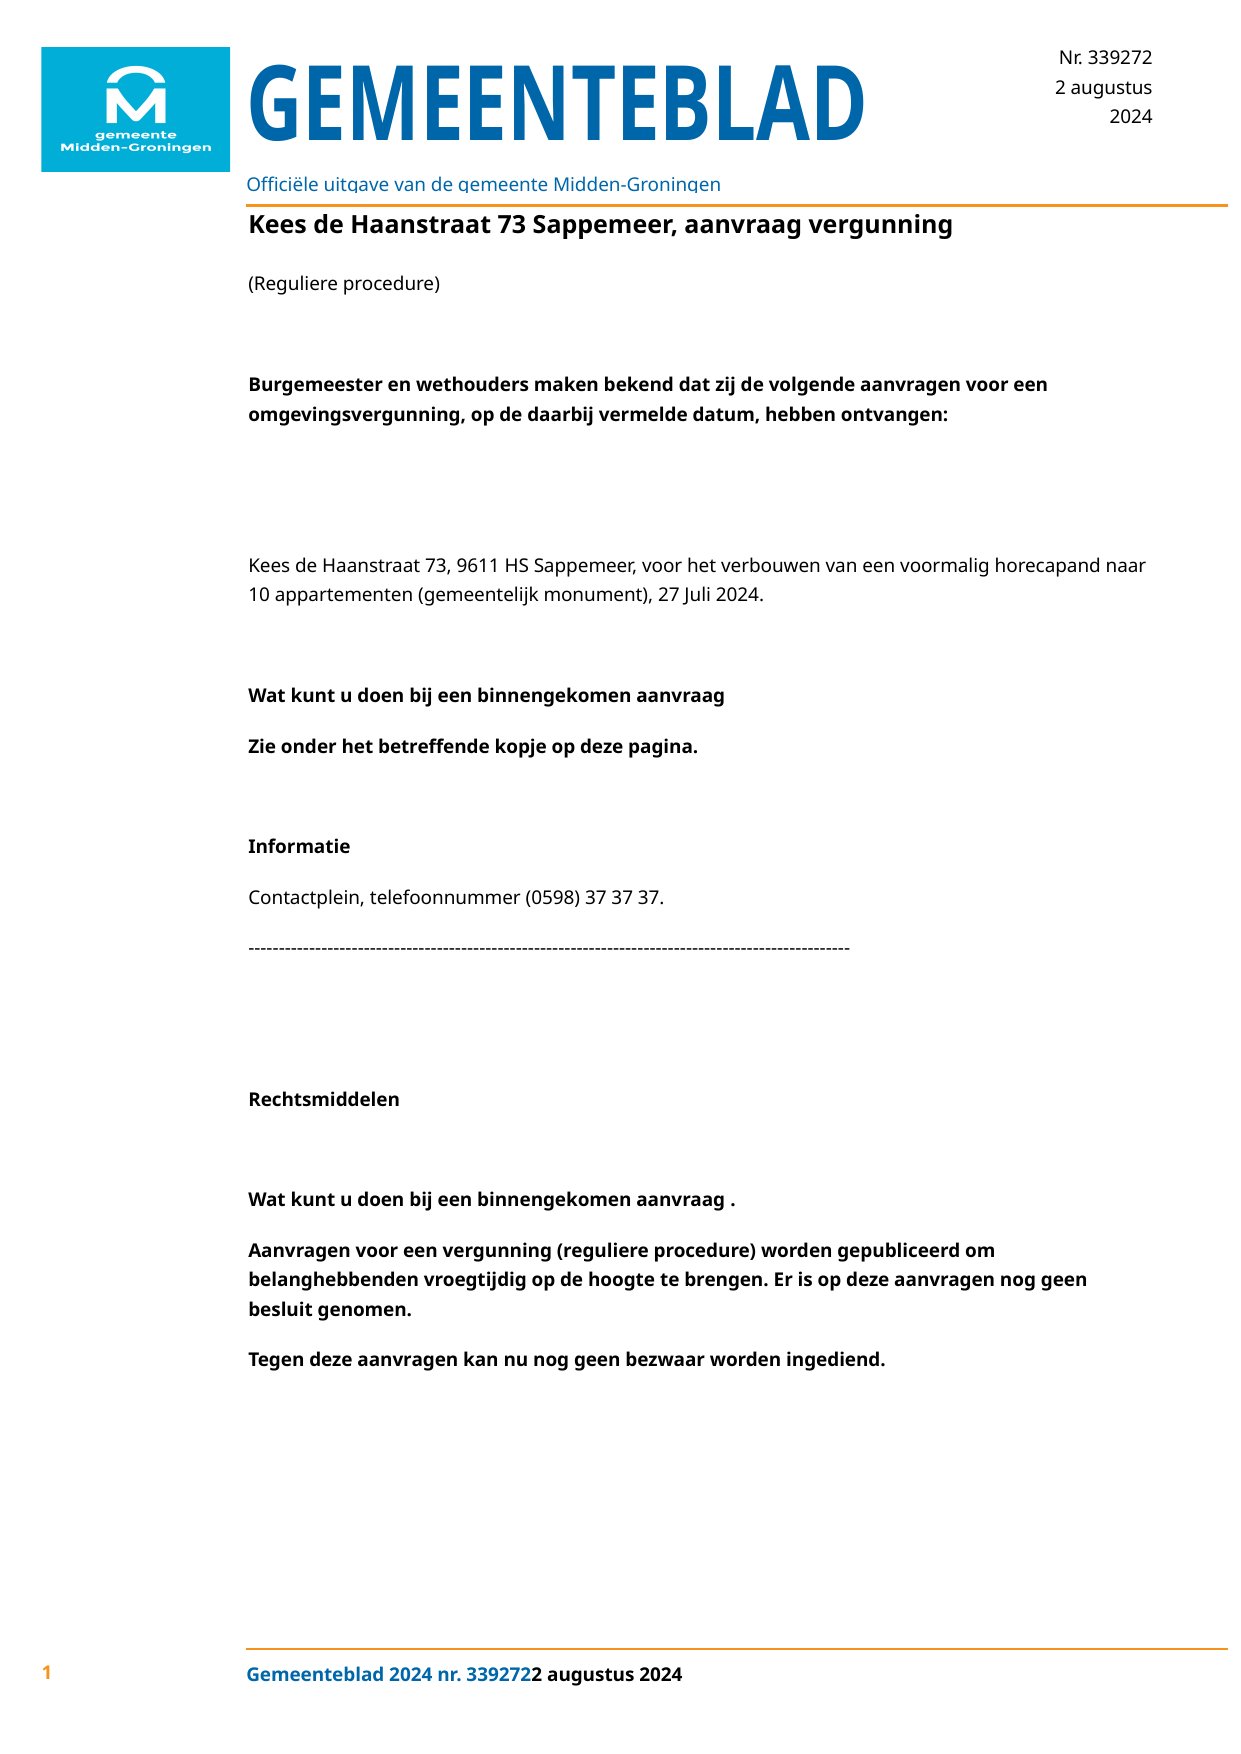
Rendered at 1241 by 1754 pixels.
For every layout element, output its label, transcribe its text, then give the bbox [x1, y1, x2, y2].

picture [184, 146, 190, 153]
text Wat kunt u doen bij een binnengekomen aanvraag . [248, 1187, 1152, 1212]
text Contactplein, telefoonnummer (0598) 37 37 37. [248, 884, 1152, 910]
text Kees de Haanstraat 73, 9611 HS Sappemeer, voor het verbouwen van een voormalig horecapand naar 10 appartementen (gemeentelijk monument), 27 Juli 2024. [248, 552, 1152, 607]
text Informatie [248, 834, 1152, 859]
text Burgemeester en wethouders maken bekend dat zij de volgende aanvragen voor een omgevingsvergunning, op de daarbij vermelde datum, hebben ontvangen: [248, 371, 1152, 426]
text (Reguliere procedure) [248, 270, 1152, 296]
text Rechtsmiddelen [248, 1086, 1152, 1111]
text Aanvragen voor een vergunning (reguliere procedure) worden gepubliceerd om belanghebbenden vroegtijdig op de hoogte te brengen. Er is op deze aanvragen nog geen besluit genomen. [248, 1237, 1152, 1322]
text --------------------------------------------------------------------------------------------------- [248, 934, 1152, 960]
text Tegen deze aanvragen kan nu nog geen bezwaar worden ingediend. [248, 1347, 1152, 1372]
picture [107, 89, 165, 122]
text Wat kunt u doen bij een binnengekomen aanvraag [248, 682, 1152, 708]
picture [108, 66, 164, 82]
text Kees de Haanstraat 73 Sappemeer, aanvraag vergunning [248, 207, 1152, 241]
text Zie onder het betreffende kopje op deze pagina. [248, 733, 1152, 758]
